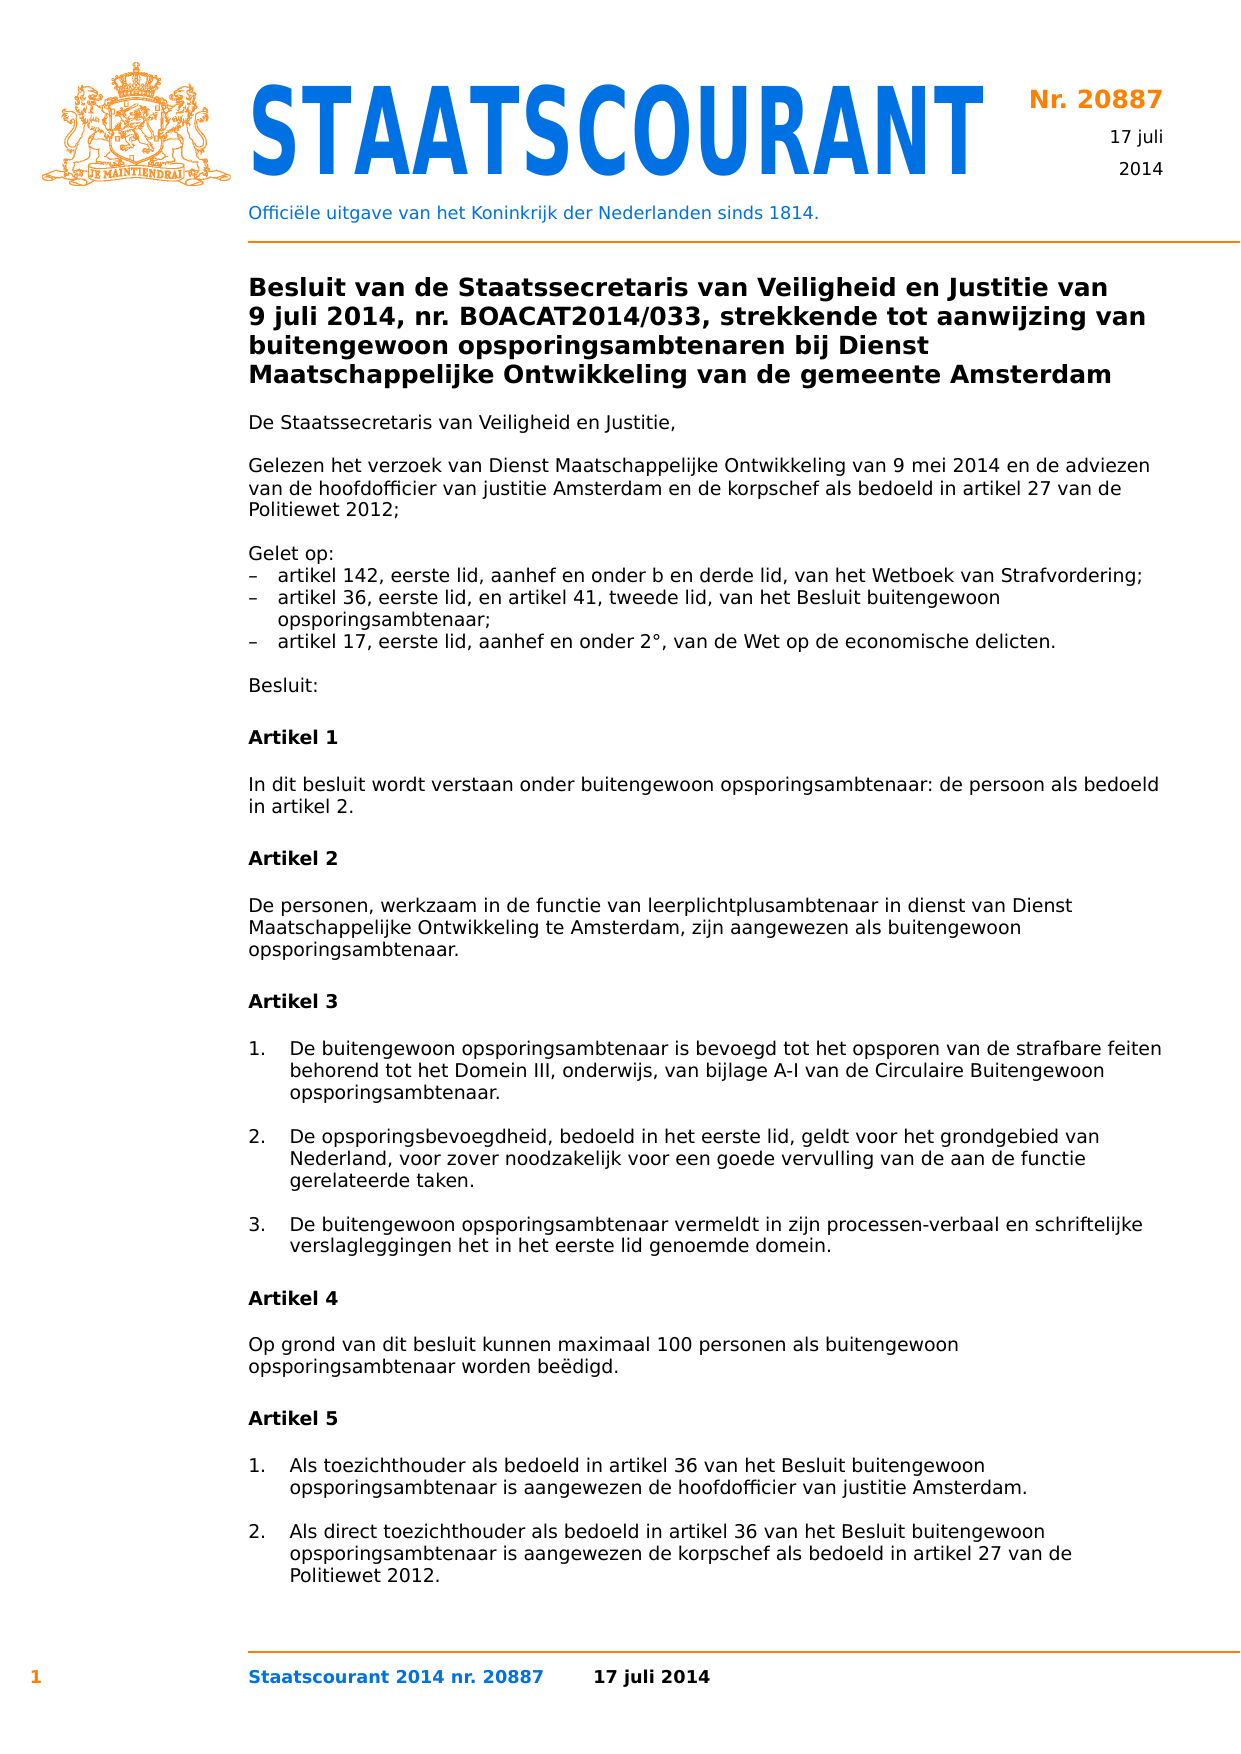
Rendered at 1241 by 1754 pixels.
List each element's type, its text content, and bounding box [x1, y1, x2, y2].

text Gelet op: [248, 543, 1163, 565]
subtitle Besluit van de Staatssecretaris van Veiligheid en Justitie van 9 juli 2014, nr. BOACAT2014/033, strekkende tot aanwijzing van buitengewoon opsporingsambtenaren bij Dienst Maatschappelijke Ontwikkeling van de gemeente Amsterdam [248, 273, 1163, 390]
table_header STAATSCOURANT [248, 62, 998, 203]
text 1. De buitengewoon opsporingsambtenaar is bevoegd tot het opsporen van de strafbare feiten behorend tot het Domein III, onderwijs, van bijlage A-I van de Circulaire Buitengewoon opsporingsambtenaar. [248, 1038, 1163, 1104]
table_cell Officiële uitgave van het Koninkrijk der Nederlanden sinds 1814. [248, 203, 1240, 241]
text 2. De opsporingsbevoegdheid, bedoeld in het eerste lid, geldt voor het grondgebied van Nederland, voor zover noodzakelijk voor een goede vervulling van de aan de functie gerelateerde taken. [248, 1126, 1163, 1192]
subtitle Artikel 1 [248, 727, 1163, 749]
text In dit besluit wordt verstaan onder buitengewoon opsporingsambtenaar: de persoon als bedoeld in artikel 2. [248, 774, 1163, 818]
text De personen, werkzaam in de functie van leerplichtplusambtenaar in dienst van Dienst Maatschappelijke Ontwikkeling te Amsterdam, zijn aangewezen als buitengewoon opsporingsambtenaar. [248, 895, 1163, 961]
text Op grond van dit besluit kunnen maximaal 100 personen als buitengewoon opsporingsambtenaar worden beëdigd. [248, 1334, 1163, 1378]
text 3. De buitengewoon opsporingsambtenaar vermeldt in zijn processen-verbaal en schriftelijke verslagleggingen het in het eerste lid genoemde domein. [248, 1213, 1163, 1257]
table_cell 17 juli [998, 121, 1240, 153]
table_header [25, 62, 248, 241]
picture [41, 62, 231, 186]
table_header Nr. 20887 [998, 62, 1240, 121]
subtitle Artikel 2 [248, 848, 1163, 870]
text De Staatssecretaris van Veiligheid en Justitie, [248, 412, 1163, 433]
table_cell 2014 [998, 153, 1240, 203]
subtitle Artikel 3 [248, 991, 1163, 1013]
text 2. Als direct toezichthouder als bedoeld in artikel 36 van het Besluit buitengewoon opsporingsambtenaar is aangewezen de korpschef als bedoeld in artikel 27 van de Politiewet 2012. [248, 1521, 1163, 1587]
subtitle Artikel 5 [248, 1408, 1163, 1430]
text – artikel 36, eerste lid, en artikel 41, tweede lid, van het Besluit buitengewoon opsporingsambtenaar; [248, 587, 1163, 631]
text 1. Als toezichthouder als bedoeld in artikel 36 van het Besluit buitengewoon opsporingsambtenaar is aangewezen de hoofdofficier van justitie Amsterdam. [248, 1455, 1163, 1499]
text Besluit: [248, 675, 1163, 697]
subtitle Artikel 4 [248, 1287, 1163, 1309]
text Gelezen het verzoek van Dienst Maatschappelijke Ontwikkeling van 9 mei 2014 en de adviezen van de hoofdofficier van justitie Amsterdam en de korpschef als bedoeld in artikel 27 van de Politiewet 2012; [248, 455, 1163, 521]
text – artikel 142, eerste lid, aanhef en onder b en derde lid, van het Wetboek van Strafvordering; [248, 565, 1163, 587]
text – artikel 17, eerste lid, aanhef en onder 2°, van de Wet op de economische delicten. [248, 631, 1163, 653]
